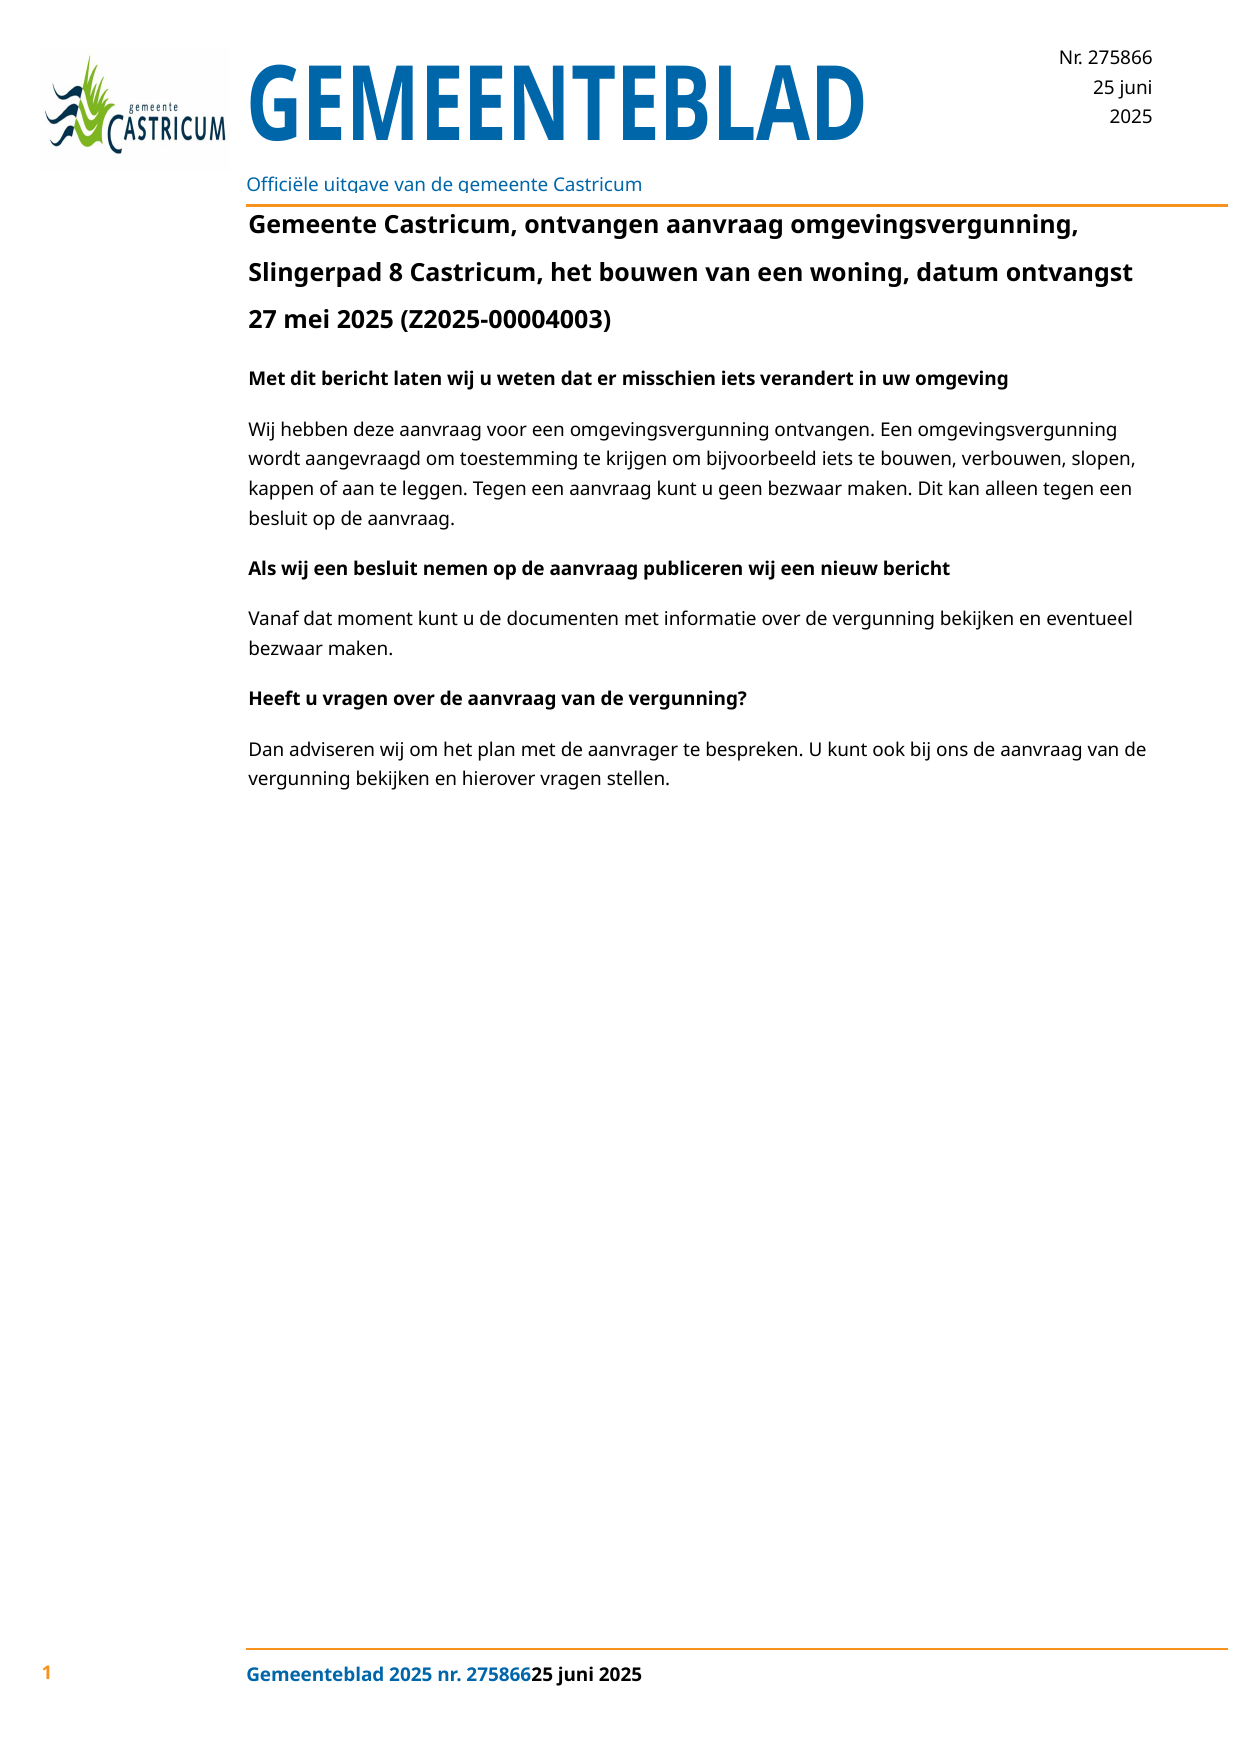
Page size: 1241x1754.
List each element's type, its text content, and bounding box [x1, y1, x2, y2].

text Gemeente Castricum, ontvangen aanvraag omgevingsvergunning, Slingerpad 8 Castricum, het bouwen van een woning, datum ontvangst 27 mei 2025 (Z2025-00004003) [248, 207, 1152, 336]
text Heeft u vragen over de aanvraag van de vergunning? [248, 686, 1152, 711]
text Als wij een besluit nemen op de aanvraag publiceren wij een nieuw bericht [248, 555, 1152, 581]
text Dan adviseren wij om het plan met de aanvrager te bespreken. U kunt ook bij ons de aanvraag van de vergunning bekijken en hierover vragen stellen. [248, 736, 1152, 791]
text Vanaf dat moment kunt u de documenten met informatie over de vergunning bekijken en eventueel bezwaar maken. [248, 606, 1152, 661]
text Met dit bericht laten wij u weten dat er misschien iets verandert in uw omgeving [248, 366, 1152, 391]
picture [41, 47, 231, 172]
text Wij hebben deze aanvraag voor een omgevingsvergunning ontvangen. Een omgevingsvergunning wordt aangevraagd om toestemming te krijgen om bijvoorbeeld iets te bouwen, verbouwen, slopen, kappen of aan te leggen. Tegen een aanvraag kunt u geen bezwaar maken. Dit kan alleen tegen een besluit op de aanvraag. [248, 416, 1152, 530]
